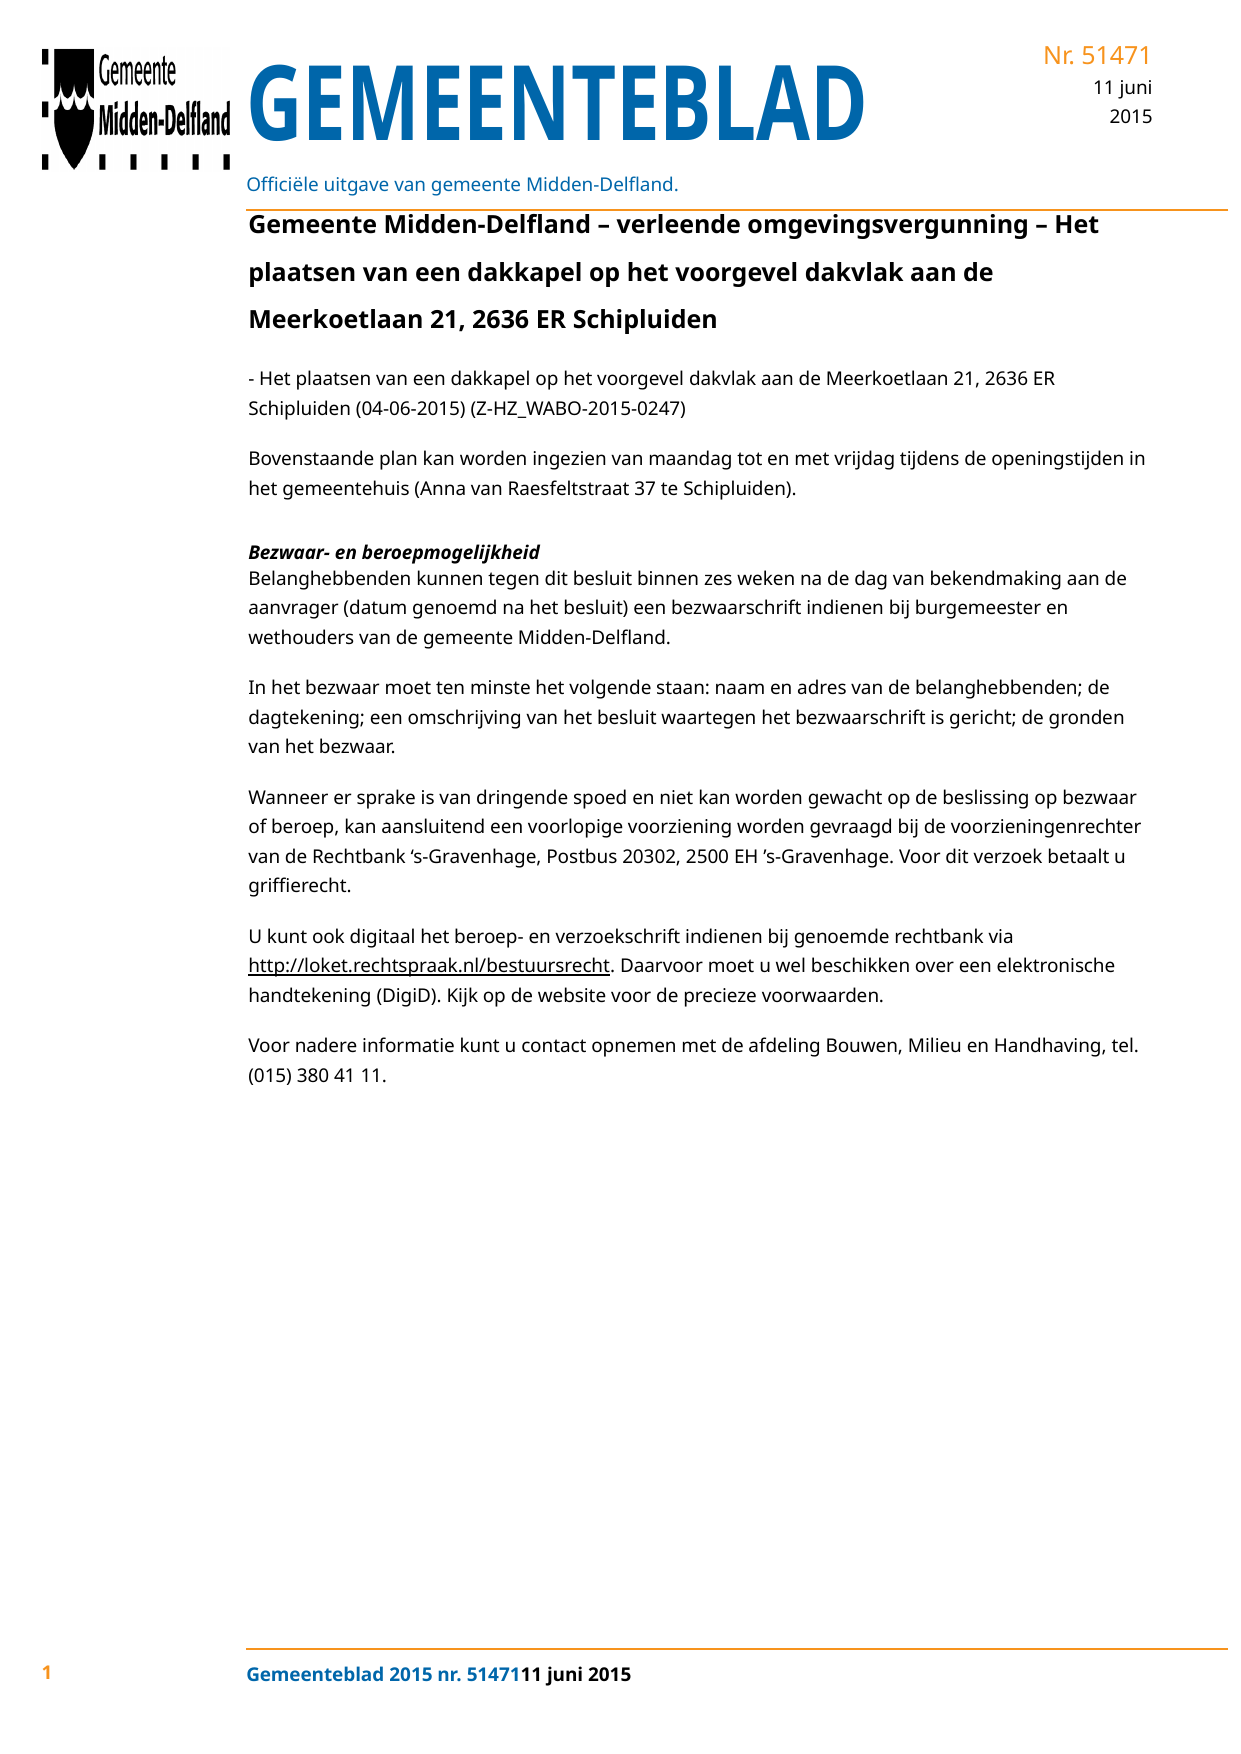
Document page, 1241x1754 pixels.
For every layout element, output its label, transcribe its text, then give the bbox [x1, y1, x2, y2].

text Gemeente Midden-Delfland – verleende omgevingsvergunning – Het plaatsen van een dakkapel op het voorgevel dakvlak aan de Meerkoetlaan 21, 2636 ER Schipluiden [248, 211, 1152, 336]
picture [41, 47, 231, 172]
text Belanghebbenden kunnen tegen dit besluit binnen zes weken na de dag van bekendmaking aan de aanvrager (datum genoemd na het besluit) een bezwaarschrift indienen bij burgemeester en wethouders van de gemeente Midden-Delfland. [248, 565, 1152, 650]
text In het bezwaar moet ten minste het volgende staan: naam en adres van de belanghebbenden; de dagtekening; een omschrijving van het besluit waartegen het bezwaarschrift is gericht; de gronden van het bezwaar. [248, 674, 1152, 759]
text Bezwaar- en beroepmogelijkheid [248, 539, 1152, 565]
text Bovenstaande plan kan worden ingezien van maandag tot en met vrijdag tijdens de openingstijden in het gemeentehuis (Anna van Raesfeltstraat 37 te Schipluiden). [248, 446, 1152, 501]
text Voor nadere informatie kunt u contact opnemen met de afdeling Bouwen, Milieu en Handhaving, tel. (015) 380 41 11. [248, 1033, 1152, 1088]
text - Het plaatsen van een dakkapel op het voorgevel dakvlak aan de Meerkoetlaan 21, 2636 ER Schipluiden (04-06-2015) (Z-HZ_WABO-2015-0247) [248, 366, 1152, 421]
text U kunt ook digitaal het beroep- en verzoekschrift indienen bij genoemde rechtbank via http://loket.rechtspraak.nl/bestuursrecht. Daarvoor moet u wel beschikken over een elektronische handtekening (DigiD). Kijk op de website voor de precieze voorwaarden. [248, 923, 1152, 1008]
text Wanneer er sprake is van dringende spoed en niet kan worden gewacht op de beslissing op bezwaar of beroep, kan aansluitend een voorlopige voorziening worden gevraagd bij de voorzieningenrechter van de Rechtbank ‘s-Gravenhage, Postbus 20302, 2500 EH ’s-Gravenhage. Voor dit verzoek betaalt u griffierecht. [248, 784, 1152, 898]
